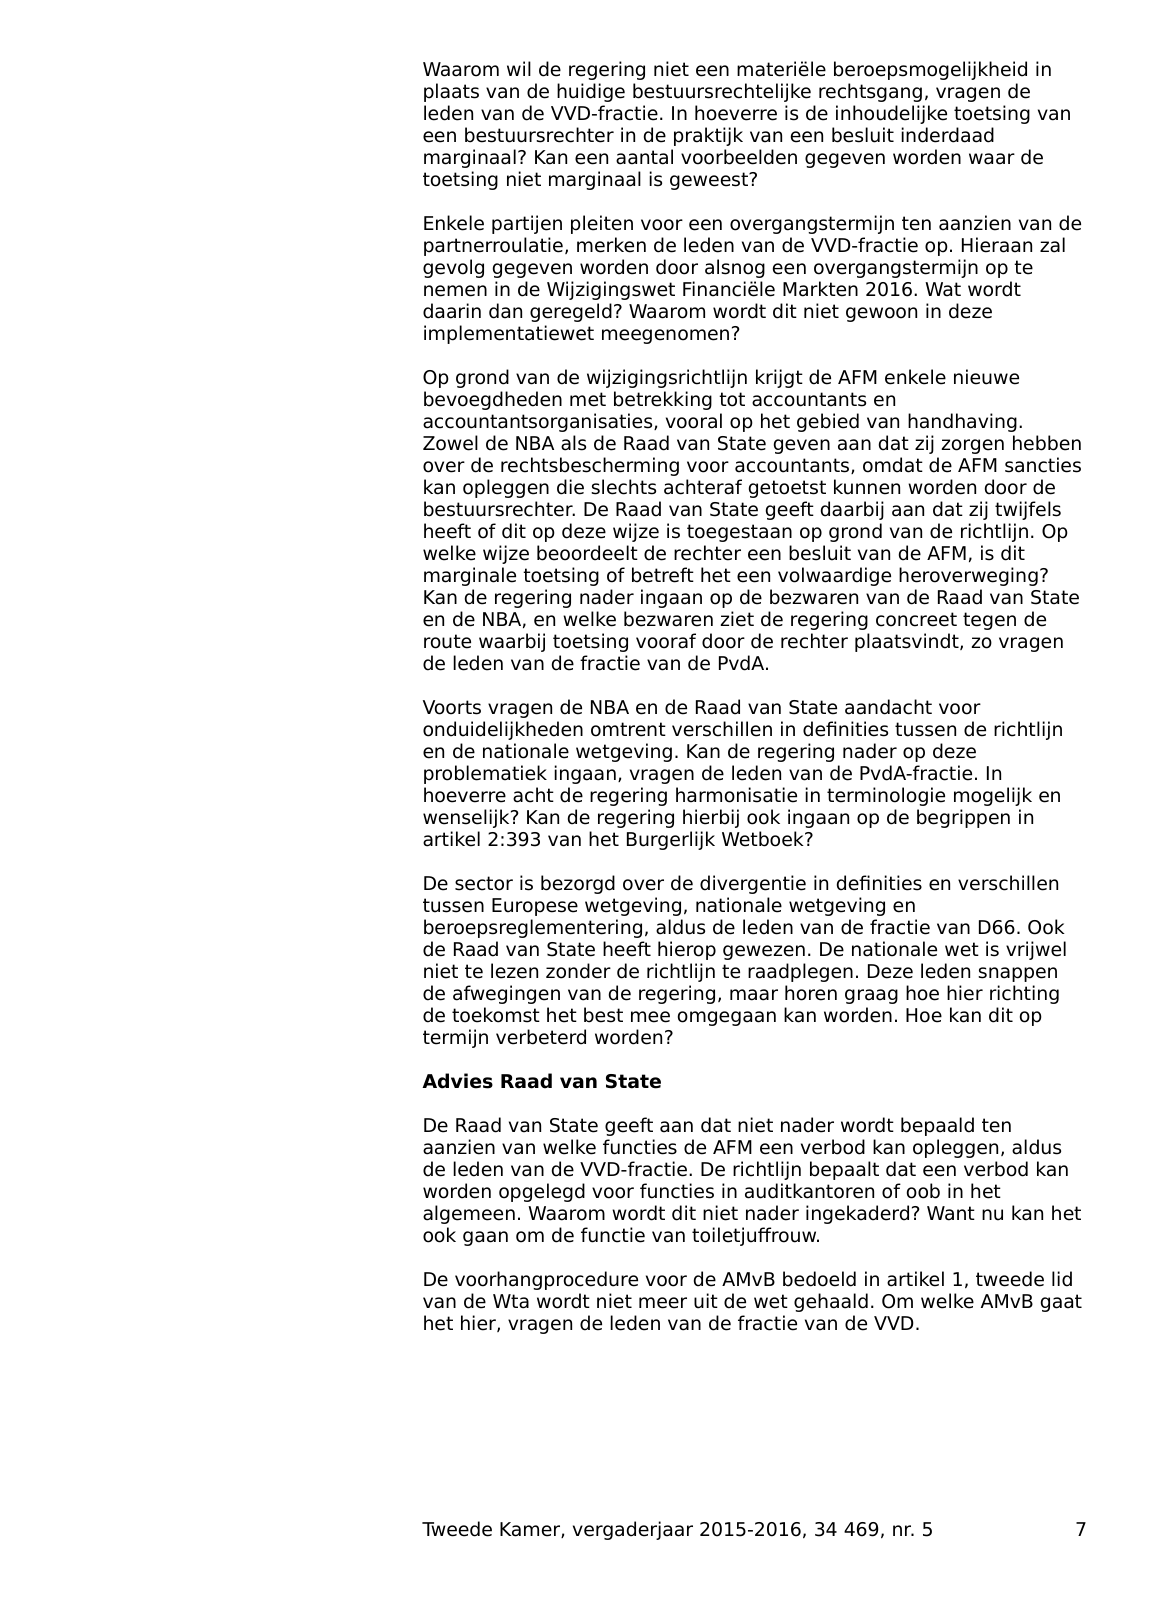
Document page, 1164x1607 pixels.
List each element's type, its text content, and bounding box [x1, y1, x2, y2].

text Enkele partijen pleiten voor een overgangstermijn ten aanzien van de partnerroulatie, merken de leden van de VVD-fractie op. Hieraan zal gevolg gegeven worden door alsnog een overgangstermijn op te nemen in de Wijzigingswet Financiële Markten 2016. Wat wordt daarin dan geregeld? Waarom wordt dit niet gewoon in deze implementatiewet meegenomen? [422, 213, 1087, 345]
text Waarom wil de regering niet een materiële beroepsmogelijkheid in plaats van de huidige bestuursrechtelijke rechtsgang, vragen de leden van de VVD-fractie. In hoeverre is de inhoudelijke toetsing van een bestuursrechter in de praktijk van een besluit inderdaad marginaal? Kan een aantal voorbeelden gegeven worden waar de toetsing niet marginaal is geweest? [422, 59, 1087, 191]
subtitle Advies Raad van State [422, 1071, 1087, 1093]
text Voorts vragen de NBA en de Raad van State aandacht voor onduidelijkheden omtrent verschillen in definities tussen de richtlijn en de nationale wetgeving. Kan de regering nader op deze problematiek ingaan, vragen de leden van de PvdA-fractie. In hoeverre acht de regering harmonisatie in terminologie mogelijk en wenselijk? Kan de regering hierbij ook ingaan op de begrippen in artikel 2:393 van het Burgerlijk Wetboek? [422, 697, 1087, 851]
text De voorhangprocedure voor de AMvB bedoeld in artikel 1, tweede lid van de Wta wordt niet meer uit de wet gehaald. Om welke AMvB gaat het hier, vragen de leden van de fractie van de VVD. [422, 1269, 1087, 1335]
text De sector is bezorgd over de divergentie in definities en verschillen tussen Europese wetgeving, nationale wetgeving en beroepsreglementering, aldus de leden van de fractie van D66. Ook de Raad van State heeft hierop gewezen. De nationale wet is vrijwel niet te lezen zonder de richtlijn te raadplegen. Deze leden snappen de afwegingen van de regering, maar horen graag hoe hier richting de toekomst het best mee omgegaan kan worden. Hoe kan dit op termijn verbeterd worden? [422, 873, 1087, 1049]
text De Raad van State geeft aan dat niet nader wordt bepaald ten aanzien van welke functies de AFM een verbod kan opleggen, aldus de leden van de VVD-fractie. De richtlijn bepaalt dat een verbod kan worden opgelegd voor functies in auditkantoren of oob in het algemeen. Waarom wordt dit niet nader ingekaderd? Want nu kan het ook gaan om de functie van toiletjuffrouw. [422, 1115, 1087, 1247]
text Op grond van de wijzigingsrichtlijn krijgt de AFM enkele nieuwe bevoegdheden met betrekking tot accountants en accountantsorganisaties, vooral op het gebied van handhaving. Zowel de NBA als de Raad van State geven aan dat zij zorgen hebben over de rechtsbescherming voor accountants, omdat de AFM sancties kan opleggen die slechts achteraf getoetst kunnen worden door de bestuursrechter. De Raad van State geeft daarbij aan dat zij twijfels heeft of dit op deze wijze is toegestaan op grond van de richtlijn. Op welke wijze beoordeelt de rechter een besluit van de AFM, is dit marginale toetsing of betreft het een volwaardige heroverweging? Kan de regering nader ingaan op de bezwaren van de Raad van State en de NBA, en welke bezwaren ziet de regering concreet tegen de route waarbij toetsing vooraf door de rechter plaatsvindt, zo vragen de leden van de fractie van de PvdA. [422, 367, 1087, 675]
